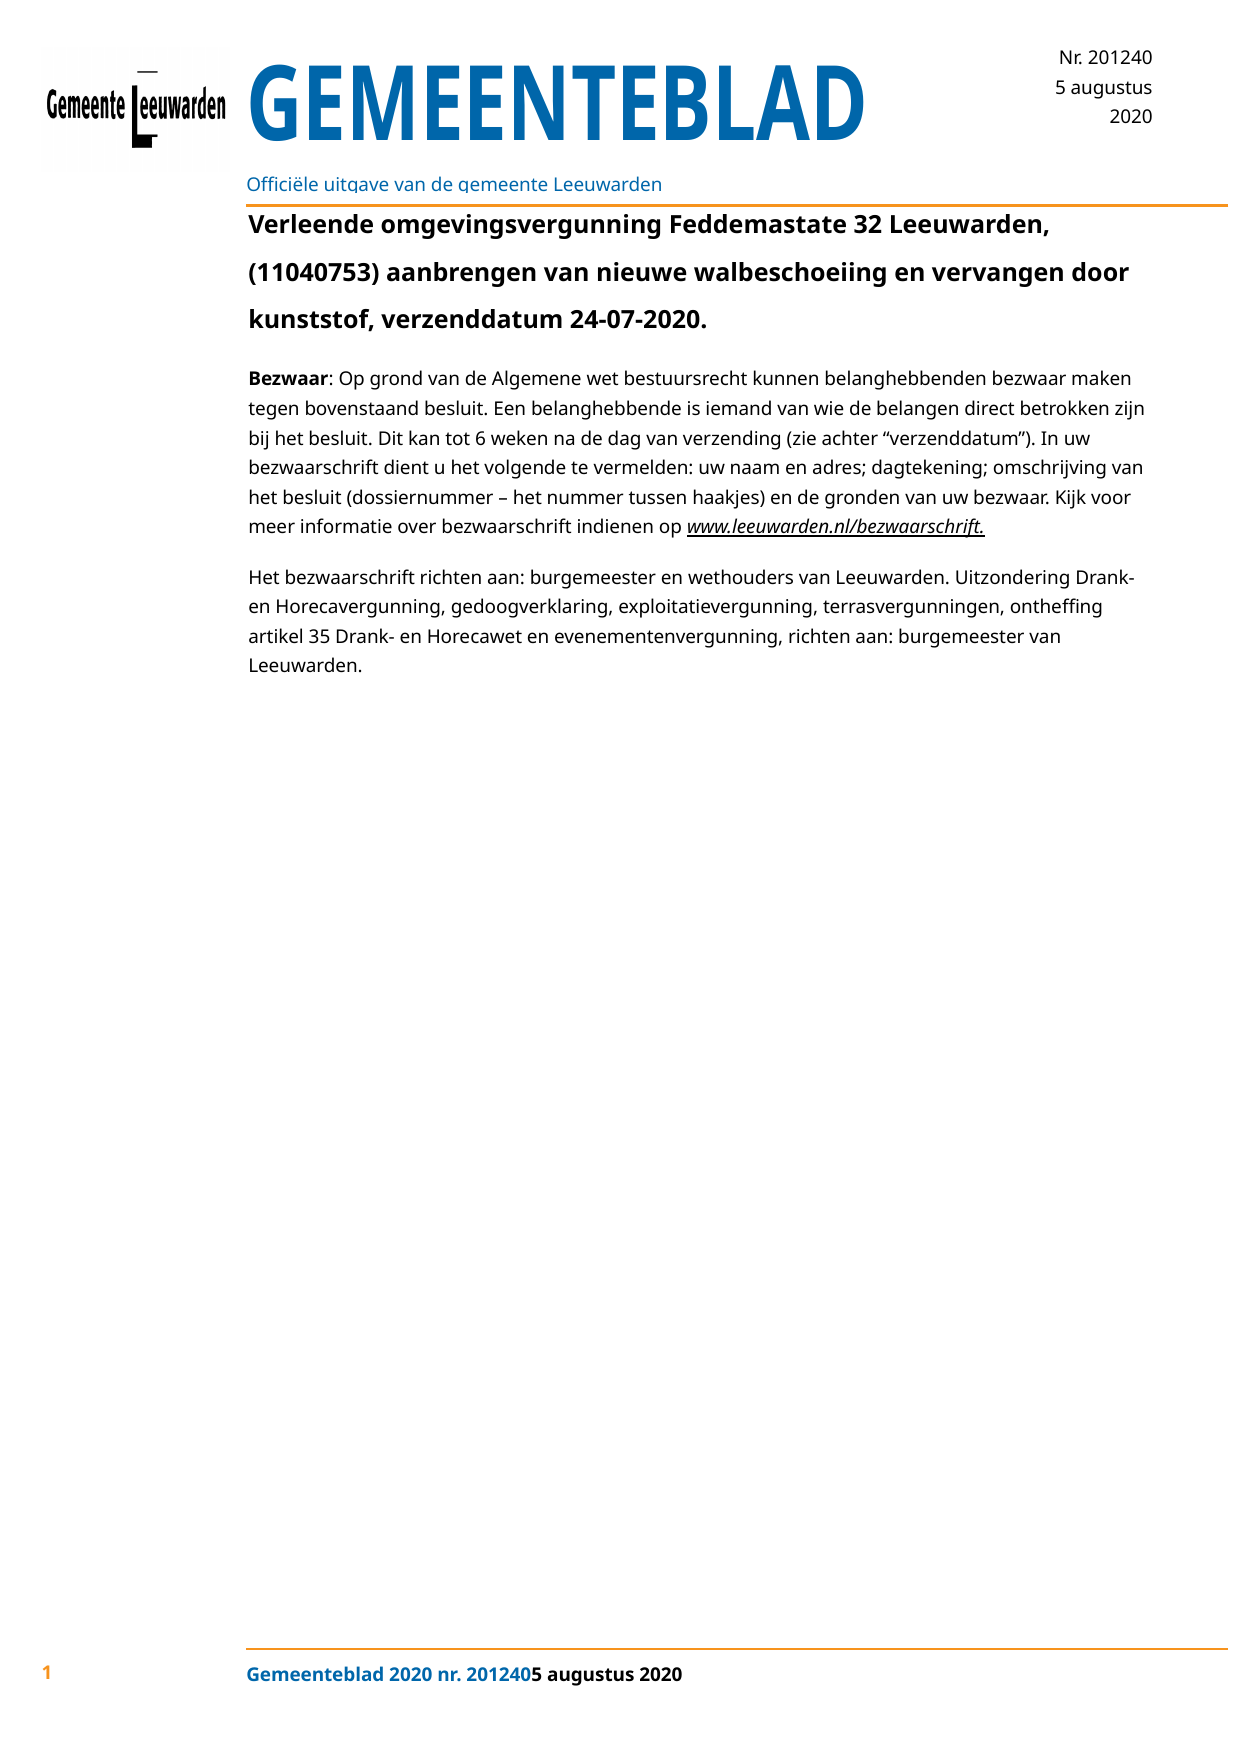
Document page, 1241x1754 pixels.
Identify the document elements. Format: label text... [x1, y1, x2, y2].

text Het bezwaarschrift richten aan: burgemeester en wethouders van Leeuwarden. Uitzondering Drank- en Horecavergunning, gedoogverklaring, exploitatievergunning, terrasvergunningen, ontheffing artikel 35 Drank- en Horecawet en evenementenvergunning, richten aan: burgemeester van Leeuwarden. [248, 564, 1152, 678]
text Bezwaar: Op grond van de Algemene wet bestuursrecht kunnen belanghebbenden bezwaar maken tegen bovenstaand besluit. Een belanghebbende is iemand van wie de belangen direct betrokken zijn bij het besluit. Dit kan tot 6 weken na de dag van verzending (zie achter “verzenddatum”). In uw bezwaarschrift dient u het volgende te vermelden: uw naam en adres; dagtekening; omschrijving van het besluit (dossiernummer – het nummer tussen haakjes) en de gronden van uw bezwaar. Kijk voor meer informatie over bezwaarschrift indienen op www.leeuwarden.nl/bezwaarschrift. [248, 366, 1152, 539]
picture [41, 47, 231, 172]
text Verleende omgevingsvergunning Feddemastate 32 Leeuwarden, (11040753) aanbrengen van nieuwe walbeschoeiing en vervangen door kunststof, verzenddatum 24-07-2020. [248, 207, 1152, 336]
